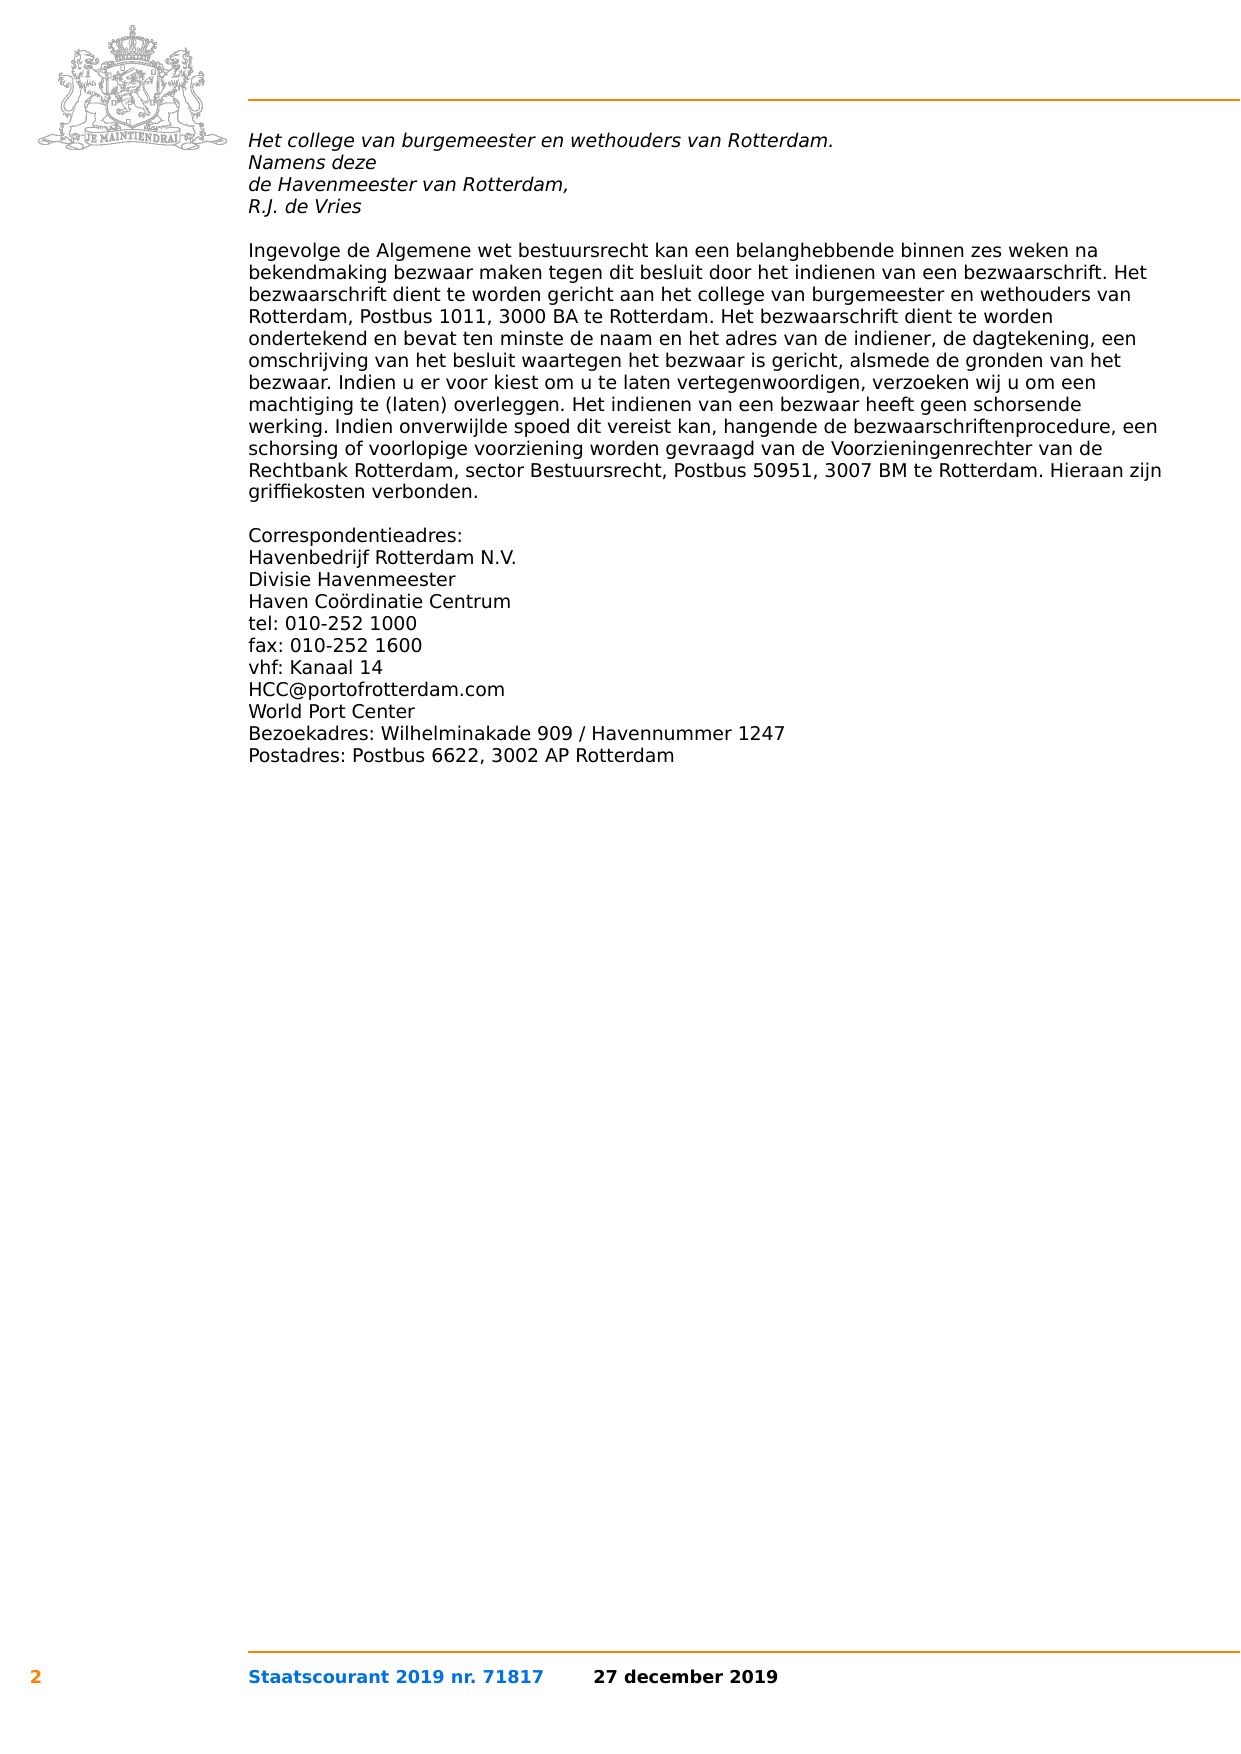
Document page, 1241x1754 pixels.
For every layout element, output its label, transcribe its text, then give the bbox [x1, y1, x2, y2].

text Correspondentieadres: [248, 525, 1163, 547]
text Haven Coördinatie Centrum [248, 591, 1163, 613]
text Ingevolge de Algemene wet bestuursrecht kan een belanghebbende binnen zes weken na bekendmaking bezwaar maken tegen dit besluit door het indienen van een bezwaarschrift. Het bezwaarschrift dient te worden gericht aan het college van burgemeester en wethouders van Rotterdam, Postbus 1011, 3000 BA te Rotterdam. Het bezwaarschrift dient te worden ondertekend en bevat ten minste de naam en het adres van de indiener, de dagtekening, een omschrijving van het besluit waartegen het bezwaar is gericht, alsmede de gronden van het bezwaar. Indien u er voor kiest om u te laten vertegenwoordigen, verzoeken wij u om een machtiging te (laten) overleggen. Het indienen van een bezwaar heeft geen schorsende werking. Indien onverwijlde spoed dit vereist kan, hangende de bezwaarschriftenprocedure, een schorsing of voorlopige voorziening worden gevraagd van de Voorzieningenrechter van de Rechtbank Rotterdam, sector Bestuursrecht, Postbus 50951, 3007 BM te Rotterdam. Hieraan zijn griffiekosten verbonden. [248, 240, 1163, 503]
text HCC@portofrotterdam.com [248, 679, 1163, 701]
text tel: 010-252 1000 [248, 613, 1163, 635]
text Havenbedrijf Rotterdam N.V. [248, 547, 1163, 569]
text Het college van burgemeester en wethouders van Rotterdam. Namens deze de Havenmeester van Rotterdam, R.J. de Vries [248, 130, 1163, 218]
text Postadres: Postbus 6622, 3002 AP Rotterdam [248, 745, 1163, 767]
text Bezoekadres: Wilhelminakade 909 / Havennummer 1247 [248, 723, 1163, 745]
picture [38, 25, 227, 150]
text World Port Center [248, 701, 1163, 723]
text vhf: Kanaal 14 [248, 657, 1163, 679]
text fax: 010-252 1600 [248, 635, 1163, 657]
text Divisie Havenmeester [248, 569, 1163, 591]
